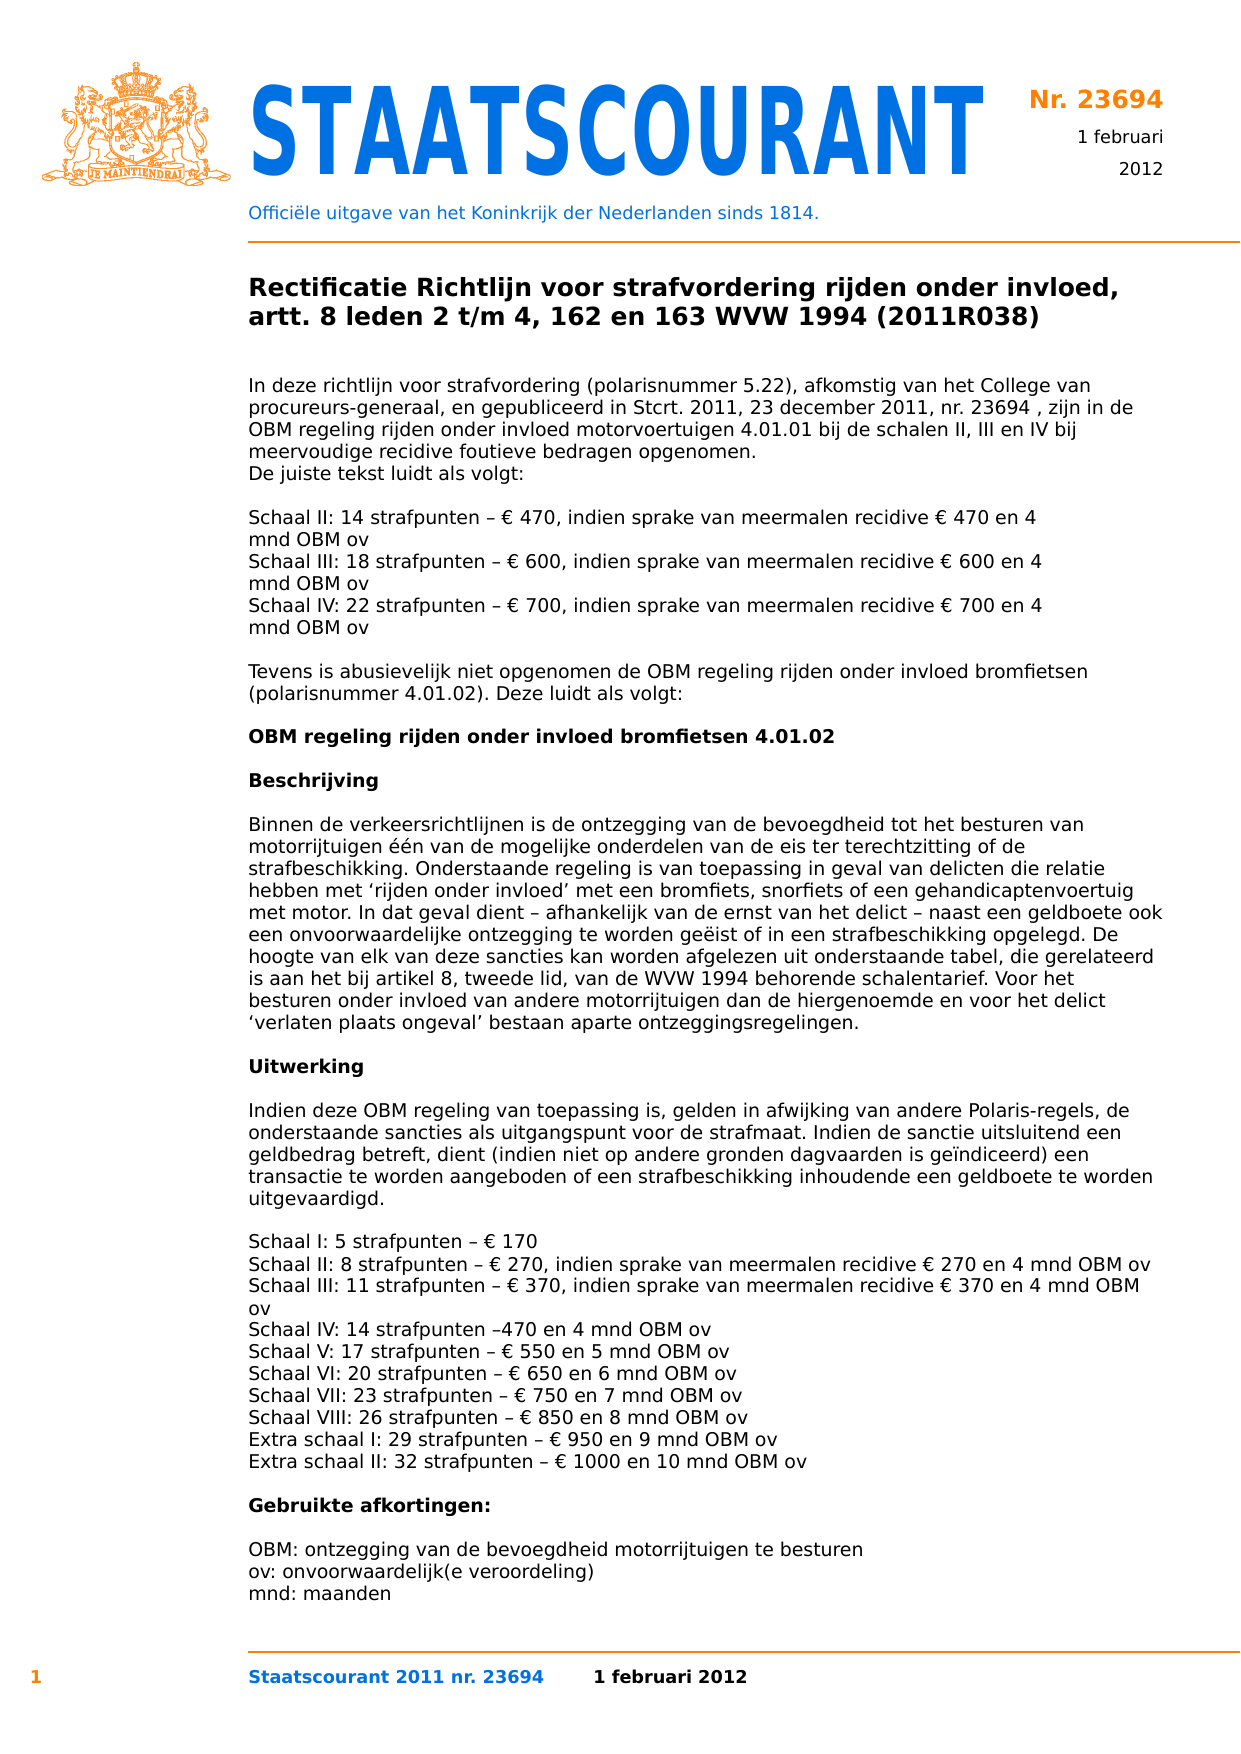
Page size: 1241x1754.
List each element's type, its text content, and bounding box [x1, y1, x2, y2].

text Extra schaal I: 29 strafpunten – € 950 en 9 mnd OBM ov [248, 1429, 1163, 1451]
picture [41, 62, 231, 186]
text mnd OBM ov [248, 573, 1163, 595]
text Schaal IV: 22 strafpunten – € 700, indien sprake van meermalen recidive € 700 en 4 [248, 595, 1163, 617]
text Schaal II: 14 strafpunten – € 470, indien sprake van meermalen recidive € 470 en 4 [248, 507, 1163, 529]
table_header [25, 62, 248, 241]
text Schaal II: 8 strafpunten – € 270, indien sprake van meermalen recidive € 270 en 4 mnd OBM ov [248, 1253, 1163, 1275]
subtitle Beschrijving [248, 770, 1163, 792]
text De juiste tekst luidt als volgt: [248, 463, 1163, 485]
text Extra schaal II: 32 strafpunten – € 1000 en 10 mnd OBM ov [248, 1451, 1163, 1473]
text OBM: ontzegging van de bevoegdheid motorrijtuigen te besturen [248, 1539, 1163, 1561]
table_header STAATSCOURANT [248, 62, 998, 203]
text Schaal VI: 20 strafpunten – € 650 en 6 mnd OBM ov [248, 1363, 1163, 1385]
table_cell 1 februari [998, 121, 1240, 153]
text ov: onvoorwaardelijk(e veroordeling) [248, 1561, 1163, 1583]
text In deze richtlijn voor strafvordering (polarisnummer 5.22), afkomstig van het College van procureurs-generaal, en gepubliceerd in Stcrt. 2011, 23 december 2011, nr. 23694 , zijn in de OBM regeling rijden onder invloed motorvoertuigen 4.01.01 bij de schalen II, III en IV bij meervoudige recidive foutieve bedragen opgenomen. [248, 375, 1163, 463]
text Schaal III: 11 strafpunten – € 370, indien sprake van meermalen recidive € 370 en 4 mnd OBM ov [248, 1275, 1163, 1319]
table_cell Officiële uitgave van het Koninkrijk der Nederlanden sinds 1814. [248, 203, 1240, 241]
text Tevens is abusievelijk niet opgenomen de OBM regeling rijden onder invloed bromfietsen (polarisnummer 4.01.02). Deze luidt als volgt: [248, 661, 1163, 704]
subtitle Uitwerking [248, 1056, 1163, 1078]
subtitle Rectificatie Richtlijn voor strafvordering rijden onder invloed, artt. 8 leden 2 t/m 4, 162 en 163 WVW 1994 (2011R038) [248, 273, 1163, 331]
table_cell 2012 [998, 153, 1240, 203]
text Indien deze OBM regeling van toepassing is, gelden in afwijking van andere Polaris-regels, de onderstaande sancties als uitgangspunt voor de strafmaat. Indien de sanctie uitsluitend een geldbedrag betreft, dient (indien niet op andere gronden dagvaarden is geïndiceerd) een transactie te worden aangeboden of een strafbeschikking inhoudende een geldboete te worden uitgevaardigd. [248, 1100, 1163, 1209]
text mnd OBM ov [248, 617, 1163, 639]
text Schaal III: 18 strafpunten – € 600, indien sprake van meermalen recidive € 600 en 4 [248, 551, 1163, 573]
text Schaal IV: 14 strafpunten –470 en 4 mnd OBM ov [248, 1319, 1163, 1341]
text Binnen de verkeersrichtlijnen is de ontzegging van de bevoegdheid tot het besturen van motorrijtuigen één van de mogelijke onderdelen van de eis ter terechtzitting of de strafbeschikking. Onderstaande regeling is van toepassing in geval van delicten die relatie hebben met ‘rijden onder invloed’ met een bromfiets, snorfiets of een gehandicaptenvoertuig met motor. In dat geval dient – afhankelijk van de ernst van het delict – naast een geldboete ook een onvoorwaardelijke ontzegging te worden geëist of in een strafbeschikking opgelegd. De hoogte van elk van deze sancties kan worden afgelezen uit onderstaande tabel, die gerelateerd is aan het bij artikel 8, tweede lid, van de WVW 1994 behorende schalentarief. Voor het besturen onder invloed van andere motorrijtuigen dan de hiergenoemde en voor het delict ‘verlaten plaats ongeval’ bestaan aparte ontzeggingsregelingen. [248, 814, 1163, 1034]
subtitle Gebruikte afkortingen: [248, 1495, 1163, 1517]
text mnd: maanden [248, 1583, 1163, 1605]
text Schaal VII: 23 strafpunten – € 750 en 7 mnd OBM ov [248, 1385, 1163, 1407]
table_header Nr. 23694 [998, 62, 1240, 121]
text OBM regeling rijden onder invloed bromfietsen 4.01.02 [248, 726, 1163, 748]
text Schaal V: 17 strafpunten – € 550 en 5 mnd OBM ov [248, 1341, 1163, 1363]
text Schaal VIII: 26 strafpunten – € 850 en 8 mnd OBM ov [248, 1407, 1163, 1429]
text Schaal I: 5 strafpunten – € 170 [248, 1231, 1163, 1253]
text mnd OBM ov [248, 529, 1163, 551]
